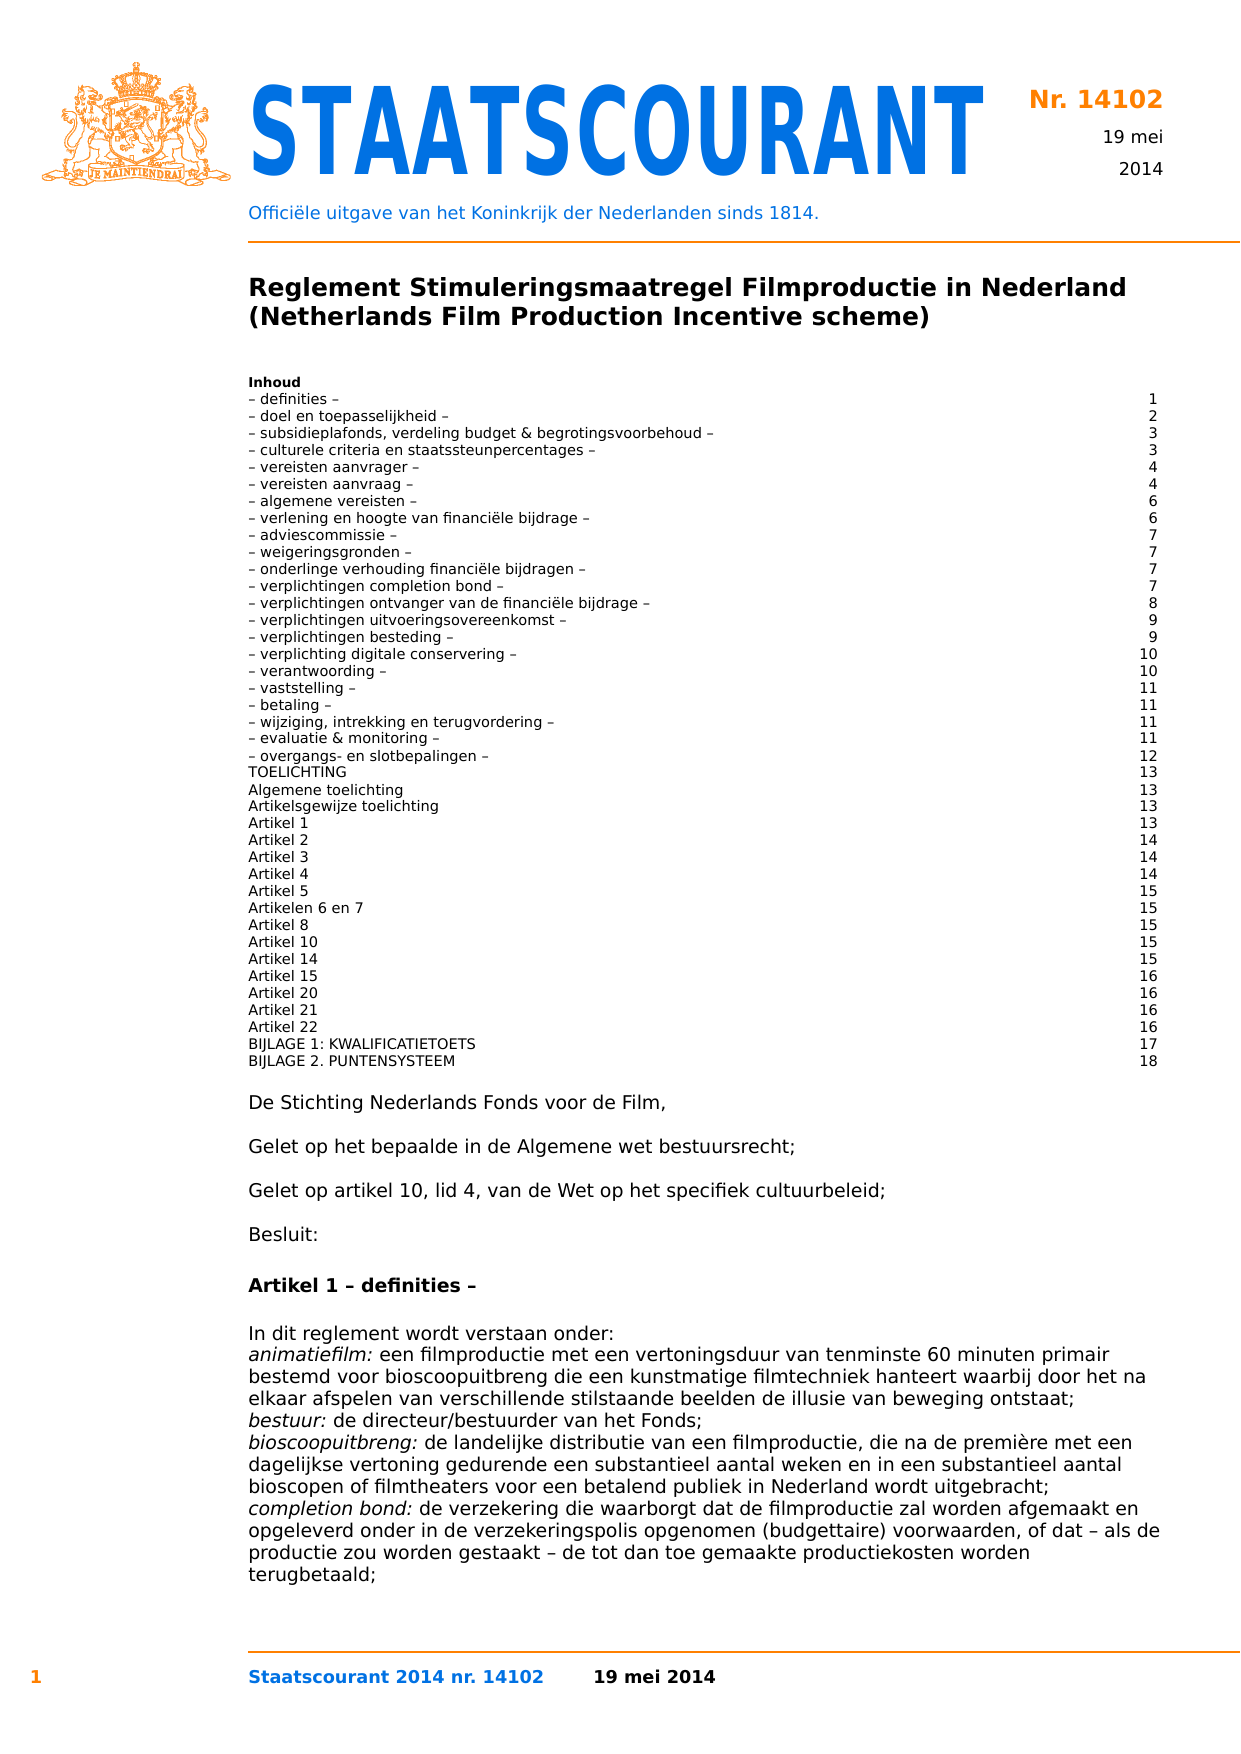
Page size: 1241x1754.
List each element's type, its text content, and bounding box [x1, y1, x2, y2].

text Gelet op het bepaalde in de Algemene wet bestuursrecht; [248, 1136, 1163, 1158]
table_cell Artikel 2 [248, 832, 1093, 849]
table_cell BIJLAGE 2. PUNTENSYSTEEM [248, 1053, 1093, 1070]
table_cell 2014 [998, 153, 1240, 203]
table_cell 13 [1093, 764, 1163, 781]
table_cell 12 [1093, 748, 1163, 764]
table_cell 16 [1093, 985, 1163, 1002]
table_cell – overgangs- en slotbepalingen – [248, 748, 1093, 764]
table_cell – verplichtingen ontvanger van de financiële bijdrage – [248, 595, 1093, 612]
text In dit reglement wordt verstaan onder: [248, 1322, 1163, 1344]
table_cell Artikel 15 [248, 968, 1093, 985]
table_cell 9 [1093, 629, 1163, 646]
table_cell 15 [1093, 934, 1163, 951]
table_cell – culturele criteria en staatssteunpercentages – [248, 442, 1093, 459]
table_cell 10 [1093, 646, 1163, 662]
table_cell 11 [1093, 730, 1163, 747]
table_cell BIJLAGE 1: KWALIFICATIETOETS [248, 1036, 1093, 1053]
text bioscoopuitbreng: de landelijke distributie van een filmproductie, die na de première met een dagelijkse vertoning gedurende een substantieel aantal weken en in een substantieel aantal bioscopen of filmtheaters voor een betalend publiek in Nederland wordt uitgebracht; [248, 1432, 1163, 1498]
table_cell 4 [1093, 459, 1163, 476]
table_cell Artikel 14 [248, 951, 1093, 968]
table_cell 11 [1093, 696, 1163, 713]
table_cell TOELICHTING [248, 764, 1093, 781]
table_cell – verlening en hoogte van financiële bijdrage – [248, 510, 1093, 527]
table_cell 13 [1093, 815, 1163, 832]
table_cell – algemene vereisten – [248, 493, 1093, 510]
table_cell 3 [1093, 442, 1163, 459]
text Gelet op artikel 10, lid 4, van de Wet op het specifiek cultuurbeleid; [248, 1179, 1163, 1202]
table_header Inhoud [248, 375, 1163, 391]
text animatiefilm: een filmproductie met een vertoningsduur van tenminste 60 minuten primair bestemd voor bioscoopuitbreng die een kunstmatige filmtechniek hanteert waarbij door het na elkaar afspelen van verschillende stilstaande beelden de illusie van beweging ontstaat; [248, 1344, 1163, 1410]
table_cell 14 [1093, 866, 1163, 883]
table_cell Artikelsgewijze toelichting [248, 798, 1093, 815]
table_cell – verantwoording – [248, 663, 1093, 679]
subtitle Reglement Stimuleringsmaatregel Filmproductie in Nederland (Netherlands Film Production Incentive scheme) [248, 273, 1163, 331]
table_cell 14 [1093, 832, 1163, 849]
text bestuur: de directeur/bestuurder van het Fonds; [248, 1410, 1163, 1432]
table_cell 3 [1093, 425, 1163, 442]
table_cell 16 [1093, 1019, 1163, 1036]
table_cell 13 [1093, 781, 1163, 798]
table_cell 6 [1093, 510, 1163, 527]
table_cell – vereisten aanvraag – [248, 476, 1093, 493]
table_cell – subsidieplafonds, verdeling budget & begrotingsvoorbehoud – [248, 425, 1093, 442]
table_cell 4 [1093, 476, 1163, 493]
table_cell – wijziging, intrekking en terugvordering – [248, 714, 1093, 730]
text completion bond: de verzekering die waarborgt dat de filmproductie zal worden afgemaakt en opgeleverd onder in de verzekeringspolis opgenomen (budgettaire) voorwaarden, of dat – als de productie zou worden gestaakt – de tot dan toe gemaakte productiekosten worden terugbetaald; [248, 1498, 1163, 1586]
table_cell – verplichtingen uitvoeringsovereenkomst – [248, 612, 1093, 628]
table_cell 1 [1093, 391, 1163, 408]
table_cell – verplichtingen completion bond – [248, 578, 1093, 594]
table_cell 9 [1093, 612, 1163, 628]
table_cell 15 [1093, 883, 1163, 900]
table_cell – verplichtingen besteding – [248, 629, 1093, 646]
table_cell – vaststelling – [248, 680, 1093, 696]
table_cell – doel en toepasselijkheid – [248, 408, 1093, 425]
table_cell 15 [1093, 900, 1163, 917]
table_cell Algemene toelichting [248, 781, 1093, 798]
table_cell 15 [1093, 917, 1163, 934]
table_cell 14 [1093, 849, 1163, 866]
table_cell 13 [1093, 798, 1163, 815]
table_cell Artikel 4 [248, 866, 1093, 883]
table_cell Artikel 3 [248, 849, 1093, 866]
text De Stichting Nederlands Fonds voor de Film, [248, 1092, 1163, 1114]
table_cell 17 [1093, 1036, 1163, 1053]
table_cell – adviescommissie – [248, 527, 1093, 544]
table_cell Artikel 21 [248, 1002, 1093, 1019]
table_cell 7 [1093, 578, 1163, 594]
table_cell Artikel 8 [248, 917, 1093, 934]
table_cell 16 [1093, 1002, 1163, 1019]
table_cell – vereisten aanvrager – [248, 459, 1093, 476]
table_cell 10 [1093, 663, 1163, 679]
table_header STAATSCOURANT [248, 62, 998, 203]
table_cell 2 [1093, 408, 1163, 425]
table_header Nr. 14102 [998, 62, 1240, 121]
table_cell 6 [1093, 493, 1163, 510]
table_cell 11 [1093, 714, 1163, 730]
table_cell Artikel 5 [248, 883, 1093, 900]
table_cell Artikel 1 [248, 815, 1093, 832]
table_cell 8 [1093, 595, 1163, 612]
table_cell – betaling – [248, 696, 1093, 713]
table_cell Artikelen 6 en 7 [248, 900, 1093, 917]
subtitle Artikel 1 – definities – [248, 1275, 1163, 1297]
table_cell 16 [1093, 968, 1163, 985]
table_cell Artikel 10 [248, 934, 1093, 951]
table_cell 15 [1093, 951, 1163, 968]
table_cell 18 [1093, 1053, 1163, 1070]
table_cell Officiële uitgave van het Koninkrijk der Nederlanden sinds 1814. [248, 203, 1240, 241]
table_cell 7 [1093, 527, 1163, 544]
text Besluit: [248, 1223, 1163, 1245]
table_cell – verplichting digitale conservering – [248, 646, 1093, 662]
table_cell Artikel 22 [248, 1019, 1093, 1036]
table_cell – weigeringsgronden – [248, 544, 1093, 561]
table_cell Artikel 20 [248, 985, 1093, 1002]
table_cell 7 [1093, 544, 1163, 561]
table_cell 19 mei [998, 121, 1240, 153]
table_cell – onderlinge verhouding financiële bijdragen – [248, 561, 1093, 578]
picture [41, 62, 231, 186]
table_cell – evaluatie & monitoring – [248, 730, 1093, 747]
table_header [25, 62, 248, 241]
table_cell – definities – [248, 391, 1093, 408]
table_cell 7 [1093, 561, 1163, 578]
table_cell 11 [1093, 680, 1163, 696]
